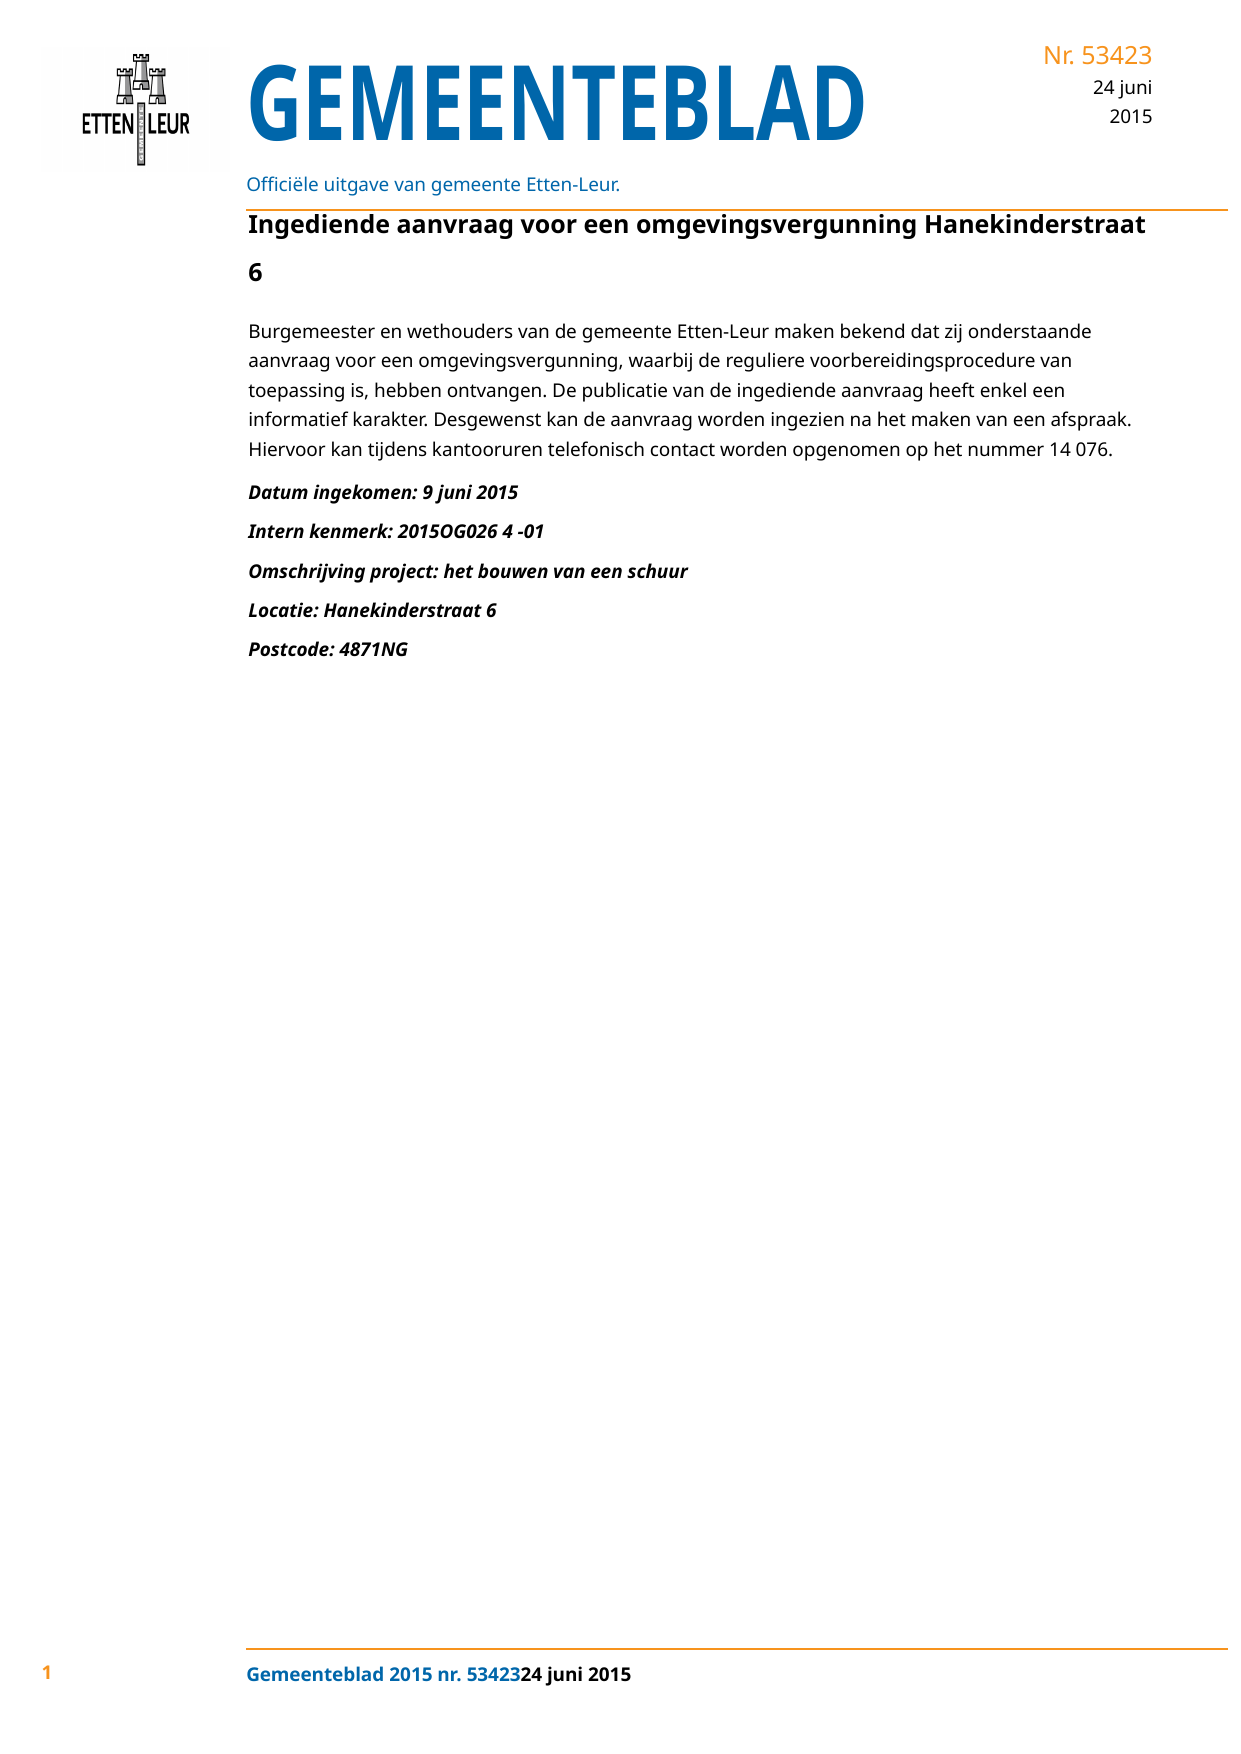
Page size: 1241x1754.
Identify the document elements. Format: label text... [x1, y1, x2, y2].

picture [41, 47, 231, 172]
text Datum ingekomen: 9 juni 2015 [248, 479, 1152, 505]
text Postcode: 4871NG [248, 636, 1152, 662]
text Burgemeester en wethouders van de gemeente Etten-Leur maken bekend dat zij onderstaande aanvraag voor een omgevingsvergunning, waarbij de reguliere voorbereidingsprocedure van toepassing is, hebben ontvangen. De publicatie van de ingediende aanvraag heeft enkel een informatief karakter. Desgewenst kan de aanvraag worden ingezien na het maken van een afspraak. Hiervoor kan tijdens kantooruren telefonisch contact worden opgenomen op het nummer 14 076. [248, 318, 1152, 462]
text Omschrijving project: het bouwen van een schuur [248, 558, 1152, 584]
text Ingediende aanvraag voor een omgevingsvergunning Hanekinderstraat 6 [248, 211, 1152, 288]
text Intern kenmerk: 2015OG026 4 -01 [248, 519, 1152, 544]
text Locatie: Hanekinderstraat 6 [248, 597, 1152, 623]
